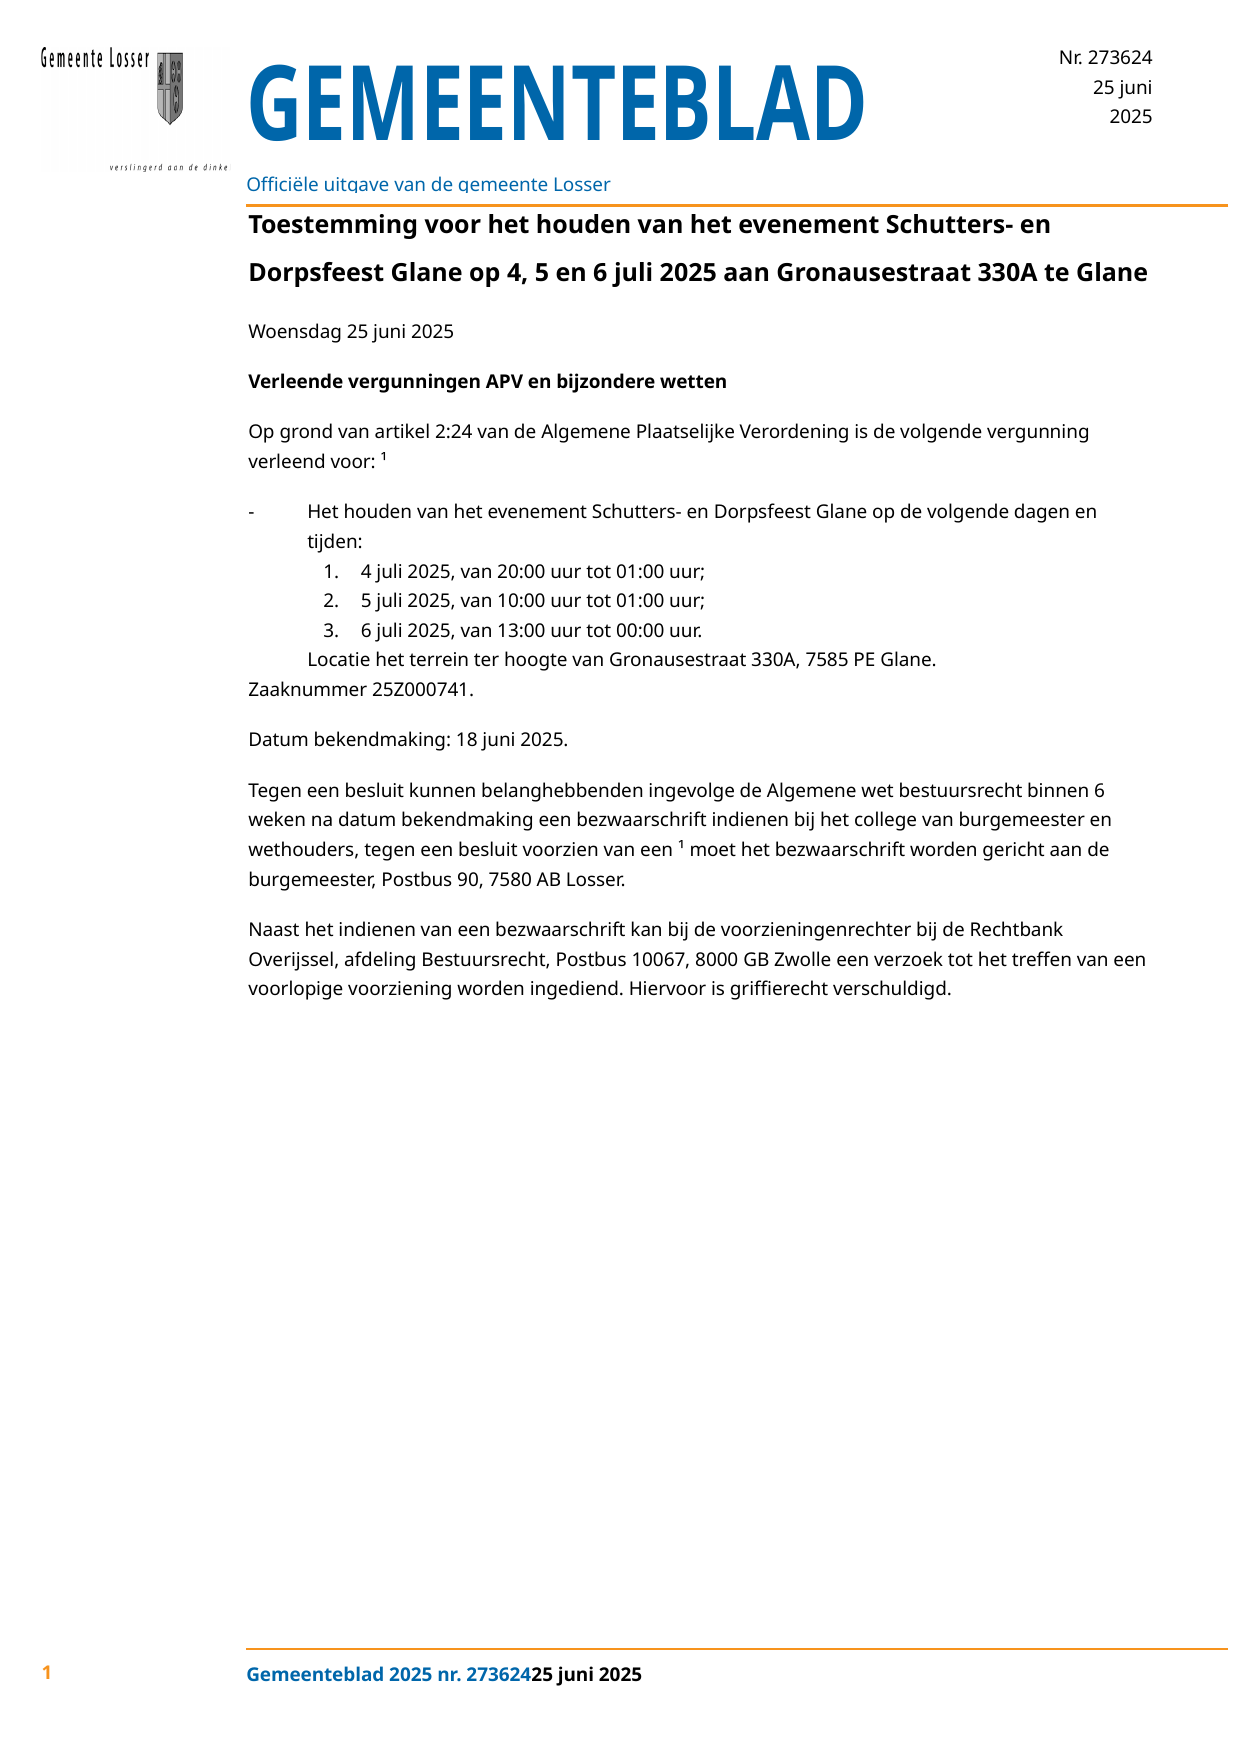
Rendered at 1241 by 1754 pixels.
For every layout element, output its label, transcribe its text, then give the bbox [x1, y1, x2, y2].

list 6 juli 2025, van 13:00 uur tot 00:00 uur. [323, 617, 1152, 643]
picture [41, 47, 231, 172]
text Verleende vergunningen APV en bijzondere wetten [248, 368, 1152, 394]
list Locatie het terrein ter hoogte van Gronausestraat 330A, 7585 PE Glane. [248, 647, 1152, 672]
list 5 juli 2025, van 10:00 uur tot 01:00 uur; [323, 587, 1152, 613]
text Zaaknummer 25Z000741. [248, 676, 1152, 702]
text Toestemming voor het houden van het evenement Schutters- en Dorpsfeest Glane op 4, 5 en 6 juli 2025 aan Gronausestraat 330A te Glane [248, 207, 1152, 288]
list Het houden van het evenement Schutters- en Dorpsfeest Glane op de volgende dagen en tijden: [248, 499, 1152, 554]
text Naast het indienen van een bezwaarschrift kan bij de voorzieningenrechter bij de Rechtbank Overijssel, afdeling Bestuursrecht, Postbus 10067, 8000 GB Zwolle een verzoek tot het treffen van een voorlopige voorziening worden ingediend. Hiervoor is griffierecht verschuldigd. [248, 916, 1152, 1001]
list 4 juli 2025, van 20:00 uur tot 01:00 uur; [323, 558, 1152, 584]
text Datum bekendmaking: 18 juni 2025. [248, 727, 1152, 752]
text Woensdag 25 juni 2025 [248, 318, 1152, 344]
text Tegen een besluit kunnen belanghebbenden ingevolge de Algemene wet bestuursrecht binnen 6 weken na datum bekendmaking een bezwaarschrift indienen bij het college van burgemeester en wethouders, tegen een besluit voorzien van een ¹ moet het bezwaarschrift worden gericht aan de burgemeester, Postbus 90, 7580 AB Losser. [248, 777, 1152, 892]
text Op grond van artikel 2:24 van de Algemene Plaatselijke Verordening is de volgende vergunning verleend voor: ¹ [248, 419, 1152, 474]
